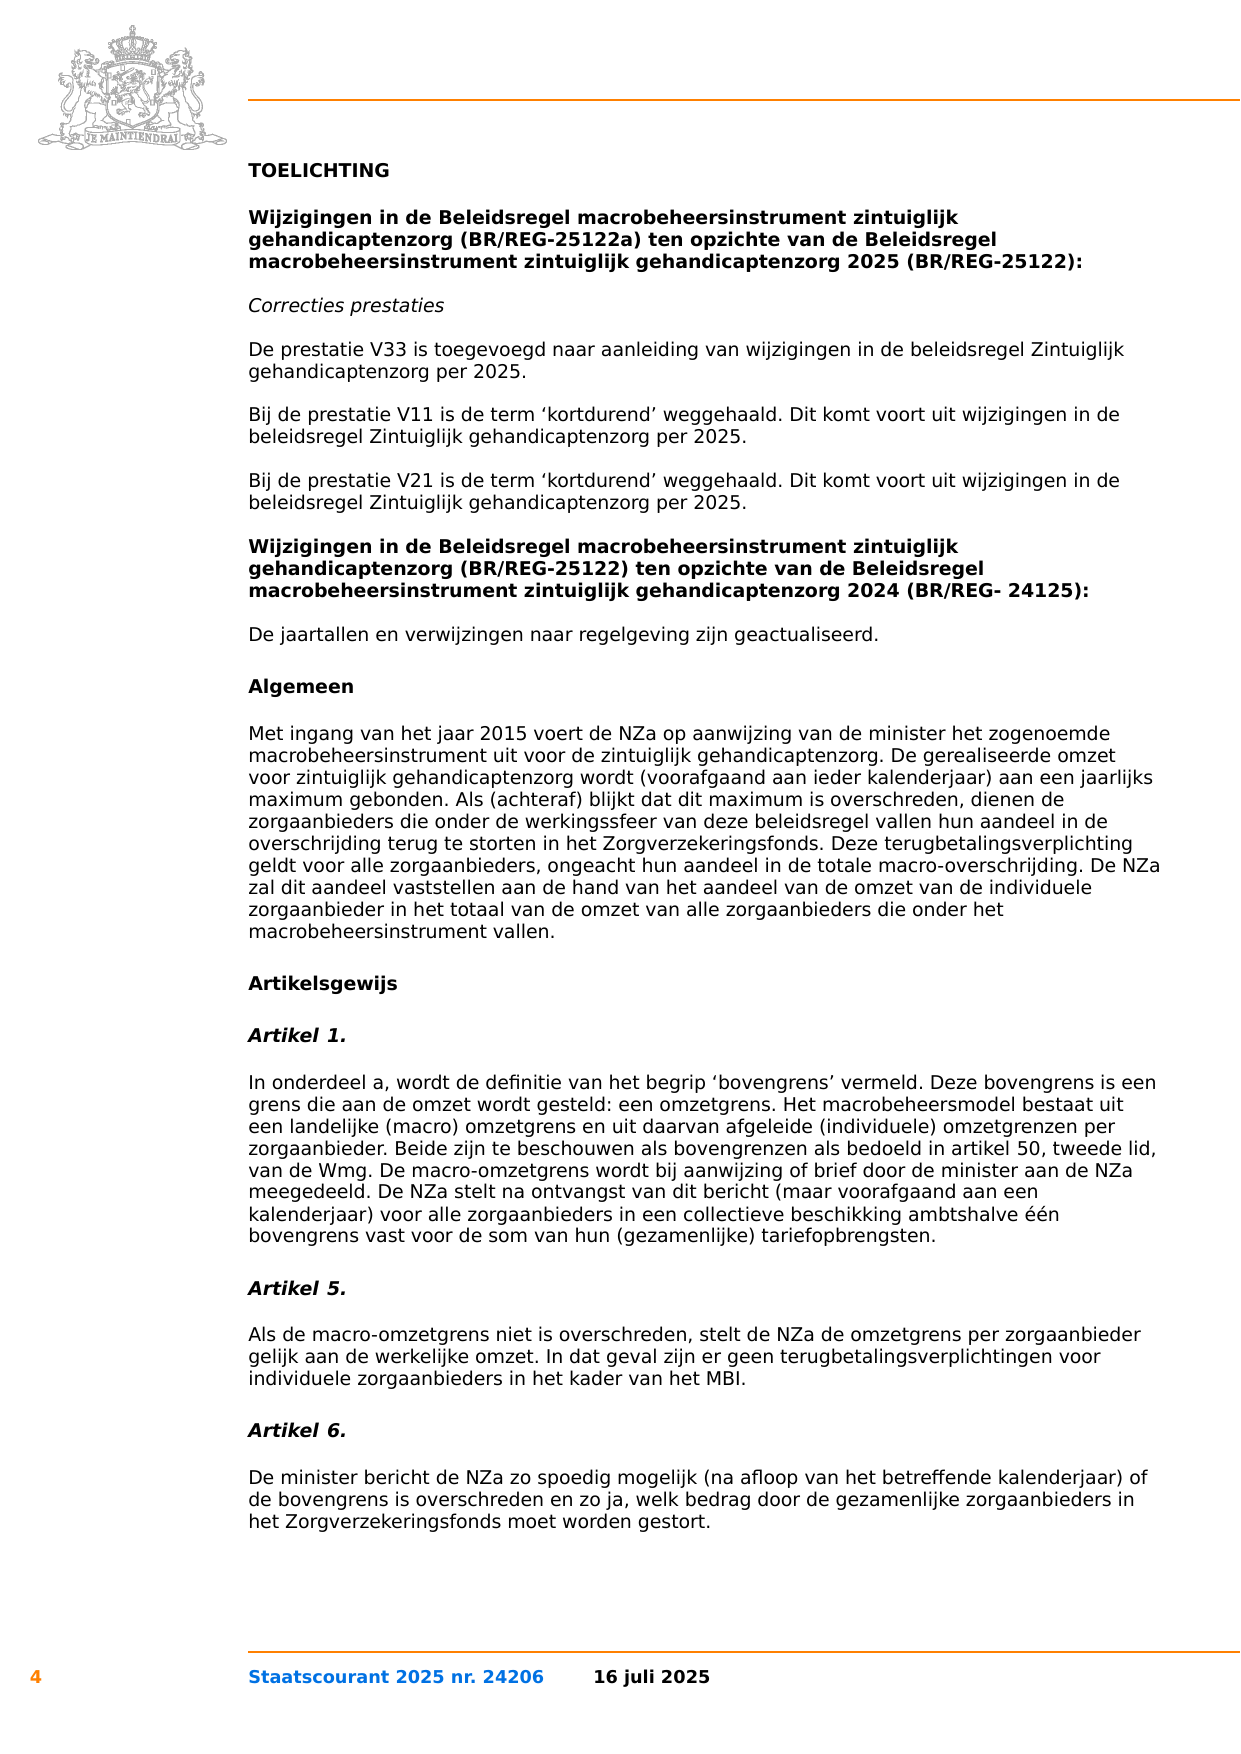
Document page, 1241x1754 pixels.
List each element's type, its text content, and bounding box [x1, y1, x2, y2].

text De prestatie V33 is toegevoegd naar aanleiding van wijzigingen in de beleidsregel Zintuiglijk gehandicaptenzorg per 2025. [248, 338, 1163, 382]
text De minister bericht de NZa zo spoedig mogelijk (na afloop van het betreffende kalenderjaar) of de bovengrens is overschreden en zo ja, welk bedrag door de gezamenlijke zorgaanbieders in het Zorgverzekeringsfonds moet worden gestort. [248, 1467, 1163, 1533]
text Wijzigingen in de Beleidsregel macrobeheersinstrument zintuiglijk gehandicaptenzorg (BR/REG-25122) ten opzichte van de Beleidsregel macrobeheersinstrument zintuiglijk gehandicaptenzorg 2024 (BR/REG- 24125): [248, 536, 1163, 602]
subtitle TOELICHTING [248, 160, 1163, 182]
text Als de macro-omzetgrens niet is overschreden, stelt de NZa de omzetgrens per zorgaanbieder gelijk aan de werkelijke omzet. In dat geval zijn er geen terugbetalingsverplichtingen voor individuele zorgaanbieders in het kader van het MBI. [248, 1324, 1163, 1390]
subtitle Artikel 6. [248, 1420, 1163, 1442]
text Met ingang van het jaar 2015 voert de NZa op aanwijzing van de minister het zogenoemde macrobeheersinstrument uit voor de zintuiglijk gehandicaptenzorg. De gerealiseerde omzet voor zintuiglijk gehandicaptenzorg wordt (voorafgaand aan ieder kalenderjaar) aan een jaarlijks maximum gebonden. Als (achteraf) blijkt dat dit maximum is overschreden, dienen de zorgaanbieders die onder de werkingssfeer van deze beleidsregel vallen hun aandeel in de overschrijding terug te storten in het Zorgverzekeringsfonds. Deze terugbetalingsverplichting geldt voor alle zorgaanbieders, ongeacht hun aandeel in de totale macro-overschrijding. De NZa zal dit aandeel vaststellen aan de hand van het aandeel van de omzet van de individuele zorgaanbieder in het totaal van de omzet van alle zorgaanbieders die onder het macrobeheersinstrument vallen. [248, 723, 1163, 943]
subtitle Algemeen [248, 676, 1163, 698]
text In onderdeel a, wordt de definitie van het begrip ‘bovengrens’ vermeld. Deze bovengrens is een grens die aan de omzet wordt gesteld: een omzetgrens. Het macrobeheersmodel bestaat uit een landelijke (macro) omzetgrens en uit daarvan afgeleide (individuele) omzetgrenzen per zorgaanbieder. Beide zijn te beschouwen als bovengrenzen als bedoeld in artikel 50, tweede lid, van de Wmg. De macro-omzetgrens wordt bij aanwijzing of brief door de minister aan de NZa meegedeeld. De NZa stelt na ontvangst van dit bericht (maar voorafgaand aan een kalenderjaar) voor alle zorgaanbieders in een collectieve beschikking ambtshalve één bovengrens vast voor de som van hun (gezamenlijke) tariefopbrengsten. [248, 1072, 1163, 1247]
text Bij de prestatie V11 is de term ‘kortdurend’ weggehaald. Dit komt voort uit wijzigingen in de beleidsregel Zintuiglijk gehandicaptenzorg per 2025. [248, 404, 1163, 448]
subtitle Artikel 5. [248, 1277, 1163, 1299]
picture [38, 25, 227, 150]
subtitle Artikelsgewijs [248, 973, 1163, 994]
text De jaartallen en verwijzingen naar regelgeving zijn geactualiseerd. [248, 624, 1163, 646]
subtitle Artikel 1. [248, 1024, 1163, 1047]
subtitle Correcties prestaties [248, 295, 1163, 317]
text Bij de prestatie V21 is de term ‘kortdurend’ weggehaald. Dit komt voort uit wijzigingen in de beleidsregel Zintuiglijk gehandicaptenzorg per 2025. [248, 470, 1163, 514]
text Wijzigingen in de Beleidsregel macrobeheersinstrument zintuiglijk gehandicaptenzorg (BR/REG-25122a) ten opzichte van de Beleidsregel macrobeheersinstrument zintuiglijk gehandicaptenzorg 2025 (BR/REG-25122): [248, 207, 1163, 273]
